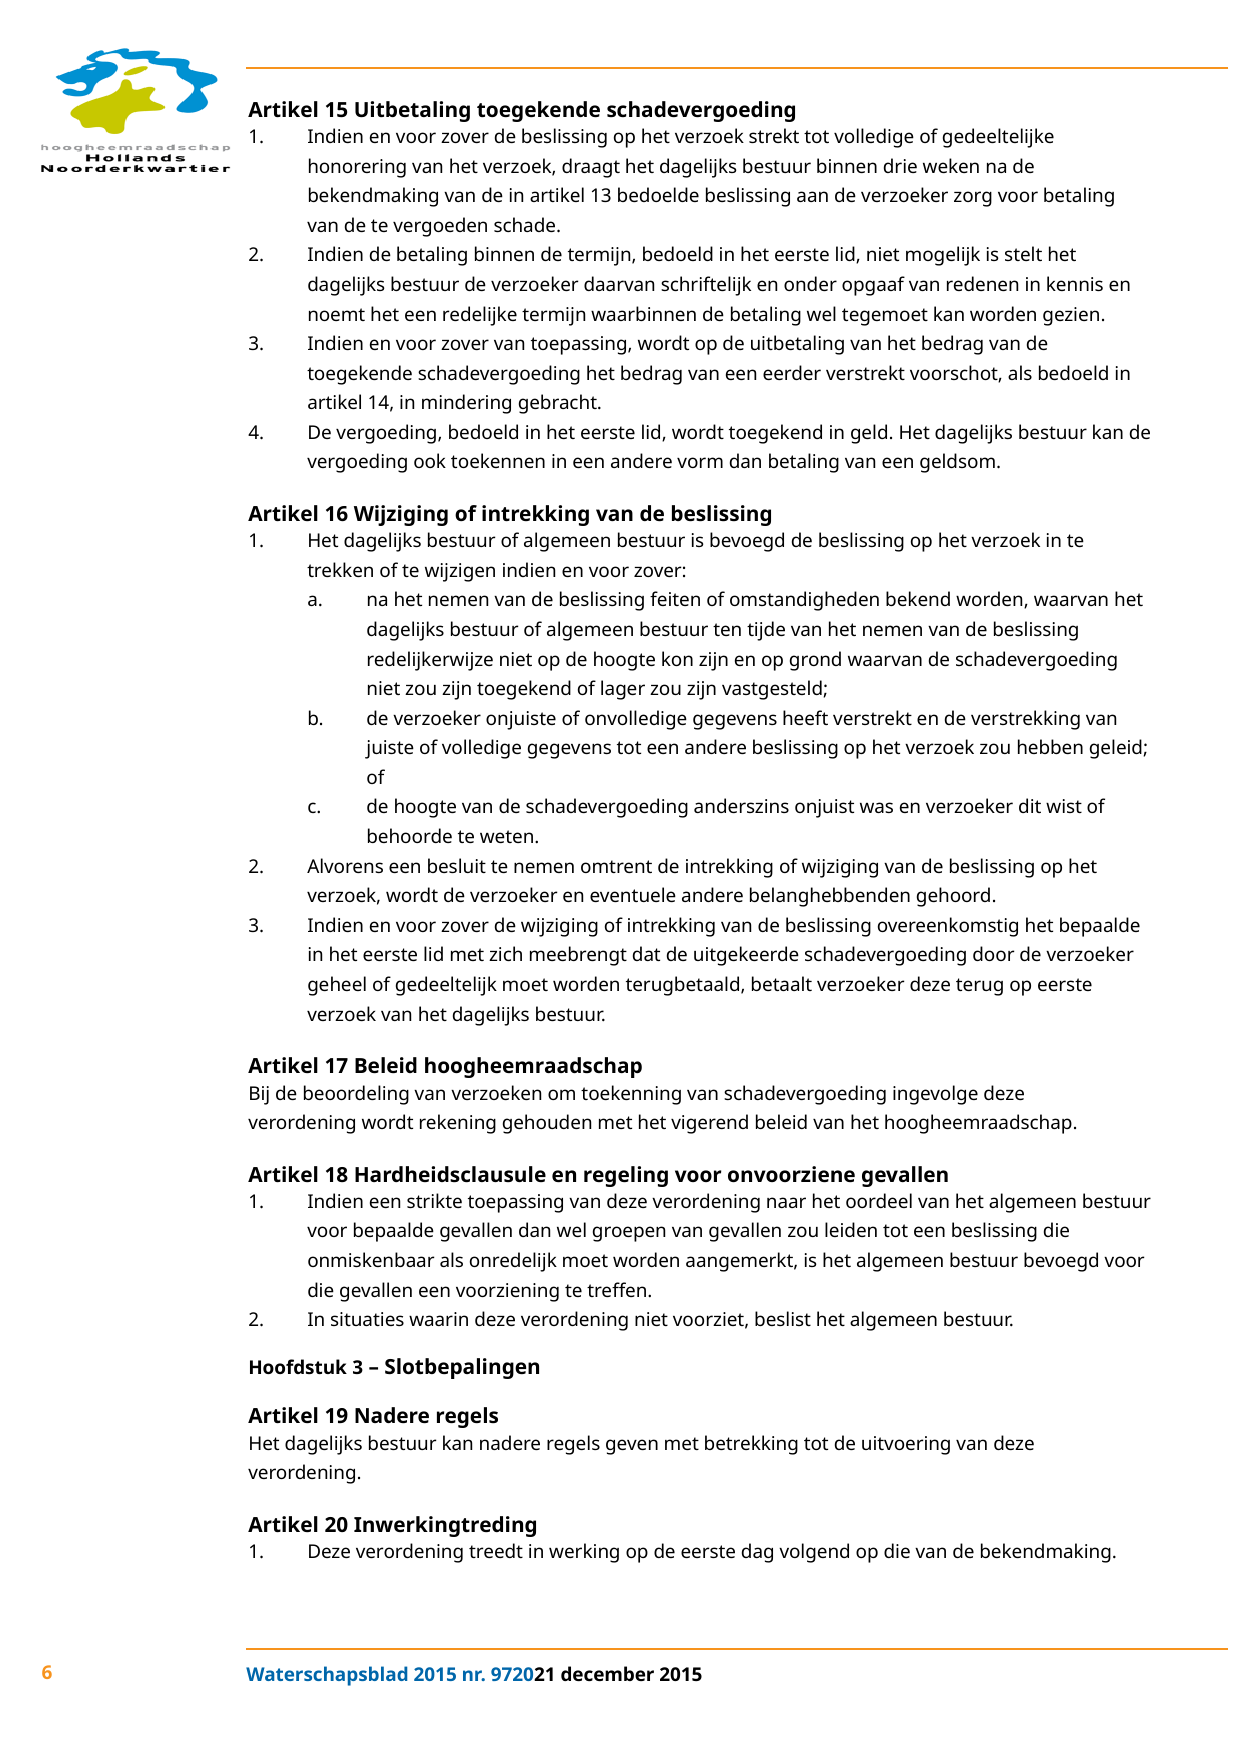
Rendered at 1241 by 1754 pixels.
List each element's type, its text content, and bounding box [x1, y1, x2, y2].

list Indien en voor zover van toepassing, wordt op de uitbetaling van het bedrag van de toegekende schadevergoeding het bedrag van een eerder verstrekt voorschot, als bedoeld in artikel 14, in mindering gebracht. [248, 330, 1152, 415]
list In situaties waarin deze verordening niet voorziet, beslist het algemeen bestuur. [248, 1306, 1152, 1332]
picture [41, 47, 231, 172]
text Het dagelijks bestuur kan nadere regels geven met betrekking tot de uitvoering van deze verordening. [248, 1430, 1152, 1485]
text Bij de beoordeling van verzoeken om toekenning van schadevergoeding ingevolge deze [248, 1080, 1152, 1105]
text Hoofdstuk 3 – Slotbepalingen [248, 1352, 1152, 1381]
text Artikel 15 Uitbetaling toegekende schadevergoeding [248, 95, 1152, 123]
list Indien en voor zover de beslissing op het verzoek strekt tot volledige of gedeeltelijke honorering van het verzoek, draagt het dagelijks bestuur binnen drie weken na de bekendmaking van de in artikel 13 bedoelde beslissing aan de verzoeker zorg voor betaling van de te vergoeden schade. [248, 123, 1152, 238]
list Deze verordening treedt in werking op de eerste dag volgend op die van de bekendmaking. [248, 1538, 1152, 1564]
text Artikel 20 Inwerkingtreding [248, 1510, 1152, 1538]
list de verzoeker onjuiste of onvolledige gegevens heeft verstrekt en de verstrekking van juiste of volledige gegevens tot een andere beslissing op het verzoek zou hebben geleid; of [307, 705, 1152, 790]
list De vergoeding, bedoeld in het eerste lid, wordt toegekend in geld. Het dagelijks bestuur kan de vergoeding ook toekennen in een andere vorm dan betaling van een geldsom. [248, 419, 1152, 474]
list na het nemen van de beslissing feiten of omstandigheden bekend worden, waarvan het dagelijks bestuur of algemeen bestuur ten tijde van het nemen van de beslissing redelijkerwijze niet op de hoogte kon zijn en op grond waarvan de schadevergoeding niet zou zijn toegekend of lager zou zijn vastgesteld; [307, 587, 1152, 701]
list Het dagelijks bestuur of algemeen bestuur is bevoegd de beslissing op het verzoek in te trekken of te wijzigen indien en voor zover: [248, 527, 1152, 583]
text Artikel 18 Hardheidsclausule en regeling voor onvoorziene gevallen [248, 1160, 1152, 1188]
list Indien een strikte toepassing van deze verordening naar het oordeel van het algemeen bestuur voor bepaalde gevallen dan wel groepen van gevallen zou leiden tot een beslissing die onmiskenbaar als onredelijk moet worden aangemerkt, is het algemeen bestuur bevoegd voor die gevallen een voorziening te treffen. [248, 1188, 1152, 1303]
text Artikel 17 Beleid hoogheemraadschap [248, 1051, 1152, 1080]
list Alvorens een besluit te nemen omtrent de intrekking of wijziging van de beslissing op het verzoek, wordt de verzoeker en eventuele andere belanghebbenden gehoord. [248, 853, 1152, 908]
list de hoogte van de schadevergoeding anderszins onjuist was en verzoeker dit wist of behoorde te weten. [307, 794, 1152, 849]
text verordening wordt rekening gehouden met het vigerend beleid van het hoogheemraadschap. [248, 1109, 1152, 1135]
text Artikel 16 Wijziging of intrekking van de beslissing [248, 499, 1152, 527]
list Indien en voor zover de wijziging of intrekking van de beslissing overeenkomstig het bepaalde in het eerste lid met zich meebrengt dat de uitgekeerde schadevergoeding door de verzoeker geheel of gedeeltelijk moet worden terugbetaald, betaalt verzoeker deze terug op eerste verzoek van het dagelijks bestuur. [248, 912, 1152, 1027]
list Indien de betaling binnen de termijn, bedoeld in het eerste lid, niet mogelijk is stelt het dagelijks bestuur de verzoeker daarvan schriftelijk en onder opgaaf van redenen in kennis en noemt het een redelijke termijn waarbinnen de betaling wel tegemoet kan worden gezien. [248, 242, 1152, 326]
text Artikel 19 Nadere regels [248, 1401, 1152, 1430]
